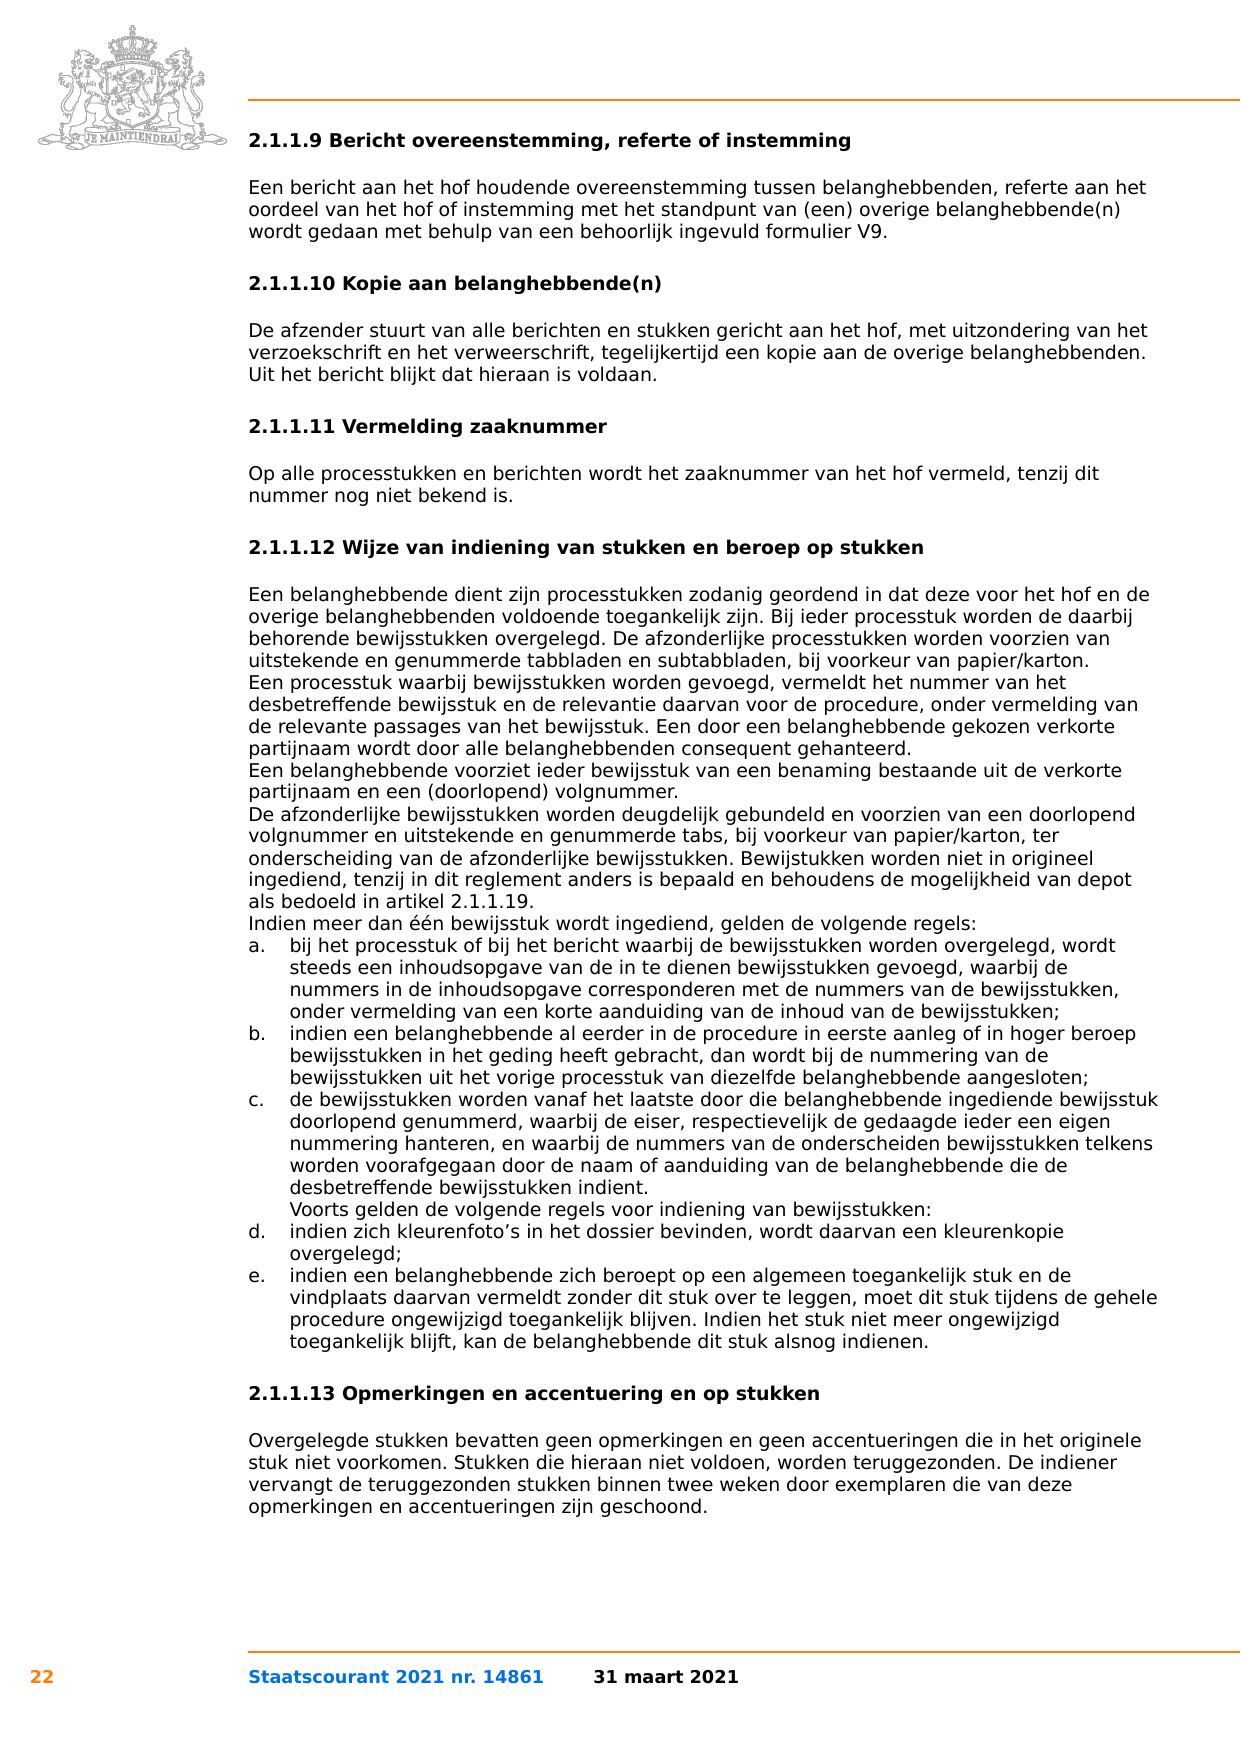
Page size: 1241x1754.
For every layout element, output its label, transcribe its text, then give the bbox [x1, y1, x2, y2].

text Op alle processtukken en berichten wordt het zaaknummer van het hof vermeld, tenzij dit nummer nog niet bekend is. [248, 463, 1163, 507]
text Overgelegde stukken bevatten geen opmerkingen en geen accentueringen die in het originele stuk niet voorkomen. Stukken die hieraan niet voldoen, worden teruggezonden. De indiener vervangt de teruggezonden stukken binnen twee weken door exemplaren die van deze opmerkingen en accentueringen zijn geschoond. [248, 1430, 1163, 1518]
text c. de bewijsstukken worden vanaf het laatste door die belanghebbende ingediende bewijsstuk doorlopend genummerd, waarbij de eiser, respectievelijk de gedaagde ieder een eigen nummering hanteren, en waarbij de nummers van de onderscheiden bewijsstukken telkens worden voorafgegaan door de naam of aanduiding van de belanghebbende die de desbetreffende bewijsstukken indient. [248, 1089, 1163, 1199]
text De afzonderlijke bewijsstukken worden deugdelijk gebundeld en voorzien van een doorlopend volgnummer en uitstekende en genummerde tabs, bij voorkeur van papier/karton, ter onderscheiding van de afzonderlijke bewijsstukken. Bewijstukken worden niet in origineel ingediend, tenzij in dit reglement anders is bepaald en behoudens de mogelijkheid van depot als bedoeld in artikel 2.1.1.19. [248, 803, 1163, 913]
picture [38, 25, 227, 150]
subtitle 2.1.1.13 Opmerkingen en accentuering en op stukken [248, 1383, 1163, 1405]
text Voorts gelden de volgende regels voor indiening van bewijsstukken: [289, 1199, 1163, 1221]
text a. bij het processtuk of bij het bericht waarbij de bewijsstukken worden overgelegd, wordt steeds een inhoudsopgave van de in te dienen bewijsstukken gevoegd, waarbij de nummers in de inhoudsopgave corresponderen met de nummers van de bewijsstukken, onder vermelding van een korte aanduiding van de inhoud van de bewijsstukken; [248, 935, 1163, 1023]
subtitle 2.1.1.9 Bericht overeenstemming, referte of instemming [248, 130, 1163, 152]
subtitle 2.1.1.10 Kopie aan belanghebbende(n) [248, 273, 1163, 295]
text De afzender stuurt van alle berichten en stukken gericht aan het hof, met uitzondering van het verzoekschrift en het verweerschrift, tegelijkertijd een kopie aan de overige belanghebbenden. Uit het bericht blijkt dat hieraan is voldaan. [248, 320, 1163, 386]
subtitle 2.1.1.12 Wijze van indiening van stukken en beroep op stukken [248, 537, 1163, 559]
text Indien meer dan één bewijsstuk wordt ingediend, gelden de volgende regels: [248, 913, 1163, 935]
text Een processtuk waarbij bewijsstukken worden gevoegd, vermeldt het nummer van het desbetreffende bewijsstuk en de relevantie daarvan voor de procedure, onder vermelding van de relevante passages van het bewijsstuk. Een door een belanghebbende gekozen verkorte partijnaam wordt door alle belanghebbenden consequent gehanteerd. [248, 672, 1163, 759]
text Een belanghebbende voorziet ieder bewijsstuk van een benaming bestaande uit de verkorte partijnaam en een (doorlopend) volgnummer. [248, 759, 1163, 803]
text e. indien een belanghebbende zich beroept op een algemeen toegankelijk stuk en de vindplaats daarvan vermeldt zonder dit stuk over te leggen, moet dit stuk tijdens de gehele procedure ongewijzigd toegankelijk blijven. Indien het stuk niet meer ongewijzigd toegankelijk blijft, kan de belanghebbende dit stuk alsnog indienen. [248, 1265, 1163, 1353]
text d. indien zich kleurenfoto’s in het dossier bevinden, wordt daarvan een kleurenkopie overgelegd; [248, 1221, 1163, 1265]
text b. indien een belanghebbende al eerder in de procedure in eerste aanleg of in hoger beroep bewijsstukken in het geding heeft gebracht, dan wordt bij de nummering van de bewijsstukken uit het vorige processtuk van diezelfde belanghebbende aangesloten; [248, 1023, 1163, 1089]
subtitle 2.1.1.11 Vermelding zaaknummer [248, 416, 1163, 438]
text Een bericht aan het hof houdende overeenstemming tussen belanghebbenden, referte aan het oordeel van het hof of instemming met het standpunt van (een) overige belanghebbende(n) wordt gedaan met behulp van een behoorlijk ingevuld formulier V9. [248, 177, 1163, 243]
text Een belanghebbende dient zijn processtukken zodanig geordend in dat deze voor het hof en de overige belanghebbenden voldoende toegankelijk zijn. Bij ieder processtuk worden de daarbij behorende bewijsstukken overgelegd. De afzonderlijke processtukken worden voorzien van uitstekende en genummerde tabbladen en subtabbladen, bij voorkeur van papier/karton. [248, 584, 1163, 672]
